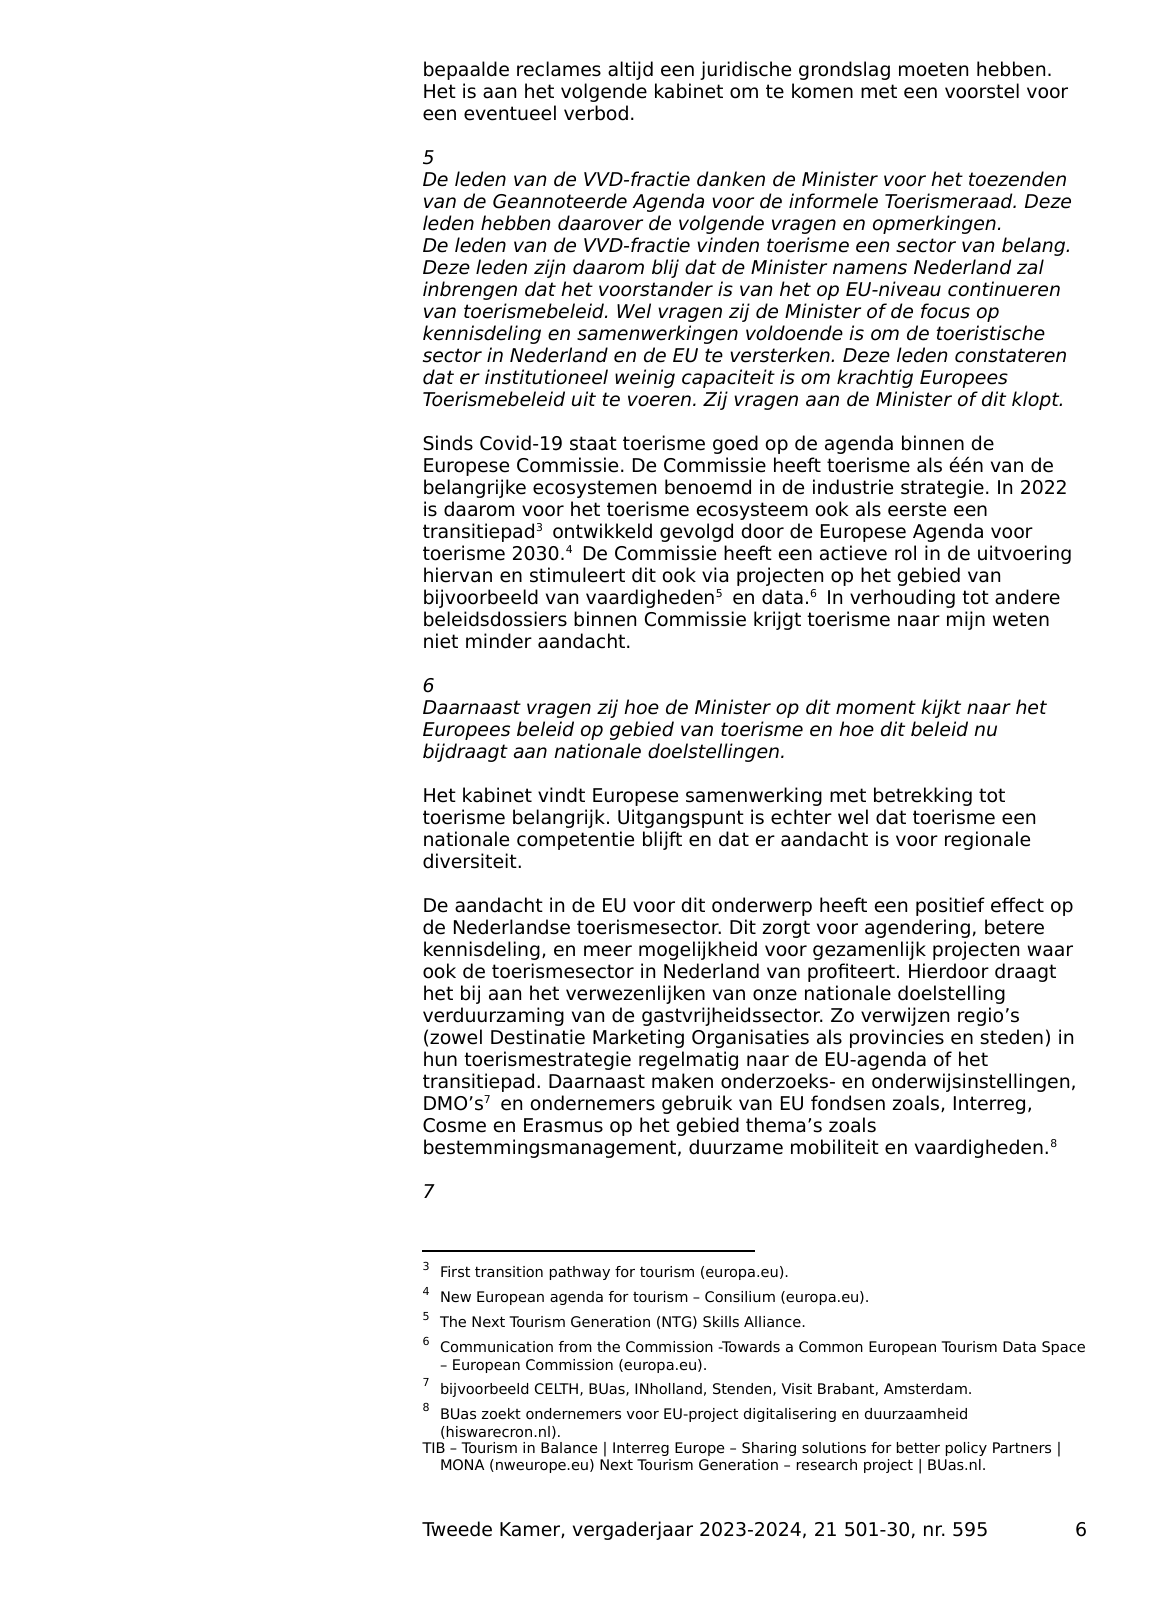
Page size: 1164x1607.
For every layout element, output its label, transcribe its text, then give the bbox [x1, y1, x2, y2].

text bepaalde reclames altijd een juridische grondslag moeten hebben. Het is aan het volgende kabinet om te komen met een voorstel voor een eventueel verbod. [422, 59, 1087, 125]
text The Next Tourism Generation (NTG) Skills Alliance. [422, 1310, 1087, 1332]
text bijvoorbeeld CELTH, BUas, INholland, Stenden, Visit Brabant, Amsterdam. [422, 1377, 1087, 1399]
text Sinds Covid-19 staat toerisme goed op de agenda binnen de Europese Commissie. De Commissie heeft toerisme als één van de belangrijke ecosystemen benoemd in de industrie strategie. In 2022 is daarom voor het toerisme ecosysteem ook als eerste een transitiepad ontwikkeld gevolgd door de Europese Agenda voor toerisme 2030. De Commissie heeft een actieve rol in de uitvoering hiervan en stimuleert dit ook via projecten op het gebied van bijvoorbeeld van vaardigheden en data. In verhouding tot andere beleidsdossiers binnen Commissie krijgt toerisme naar mijn weten niet minder aandacht. [422, 433, 1087, 653]
text First transition pathway for tourism (europa.eu). [422, 1260, 1087, 1282]
text De leden van de VVD-fractie danken de Minister voor het toezenden van de Geannoteerde Agenda voor de informele Toerismeraad. Deze leden hebben daarover de volgende vragen en opmerkingen. [422, 169, 1087, 235]
text 6 [422, 675, 1087, 697]
text Communication from the Commission -Towards a Common European Tourism Data Space – European Commission (europa.eu). [422, 1335, 1087, 1374]
text De leden van de VVD-fractie vinden toerisme een sector van belang. Deze leden zijn daarom blij dat de Minister namens Nederland zal inbrengen dat het voorstander is van het op EU-niveau continueren van toerismebeleid. Wel vragen zij de Minister of de focus op kennisdeling en samenwerkingen voldoende is om de toeristische sector in Nederland en de EU te versterken. Deze leden constateren dat er institutioneel weinig capaciteit is om krachtig Europees Toerismebeleid uit te voeren. Zij vragen aan de Minister of dit klopt. [422, 235, 1087, 411]
text Het kabinet vindt Europese samenwerking met betrekking tot toerisme belangrijk. Uitgangspunt is echter wel dat toerisme een nationale competentie blijft en dat er aandacht is voor regionale diversiteit. [422, 785, 1087, 873]
text 7 [422, 1181, 1087, 1203]
text Daarnaast vragen zij hoe de Minister op dit moment kijkt naar het Europees beleid op gebied van toerisme en hoe dit beleid nu bijdraagt aan nationale doelstellingen. [422, 697, 1087, 763]
text 5 [422, 147, 1087, 169]
text BUas zoekt ondernemers voor EU-project digitalisering en duurzaamheid (hiswarecron.nl). [422, 1402, 1087, 1441]
text New European agenda for tourism – Consilium (europa.eu). [422, 1285, 1087, 1307]
text TIB – Tourism in Balance | Interreg Europe – Sharing solutions for better policy Partners | MONA (nweurope.eu) Next Tourism Generation – research project | BUas.nl. [422, 1441, 1087, 1474]
text De aandacht in de EU voor dit onderwerp heeft een positief effect op de Nederlandse toerismesector. Dit zorgt voor agendering, betere kennisdeling, en meer mogelijkheid voor gezamenlijk projecten waar ook de toerismesector in Nederland van profiteert. Hierdoor draagt het bij aan het verwezenlijken van onze nationale doelstelling verduurzaming van de gastvrijheidssector. Zo verwijzen regio’s (zowel Destinatie Marketing Organisaties als provincies en steden) in hun toerismestrategie regelmatig naar de EU-agenda of het transitiepad. Daarnaast maken onderzoeks- en onderwijsinstellingen, DMO’s en ondernemers gebruik van EU fondsen zoals, Interreg, Cosme en Erasmus op het gebied thema’s zoals bestemmingsmanagement, duurzame mobiliteit en vaardigheden. [422, 895, 1087, 1159]
